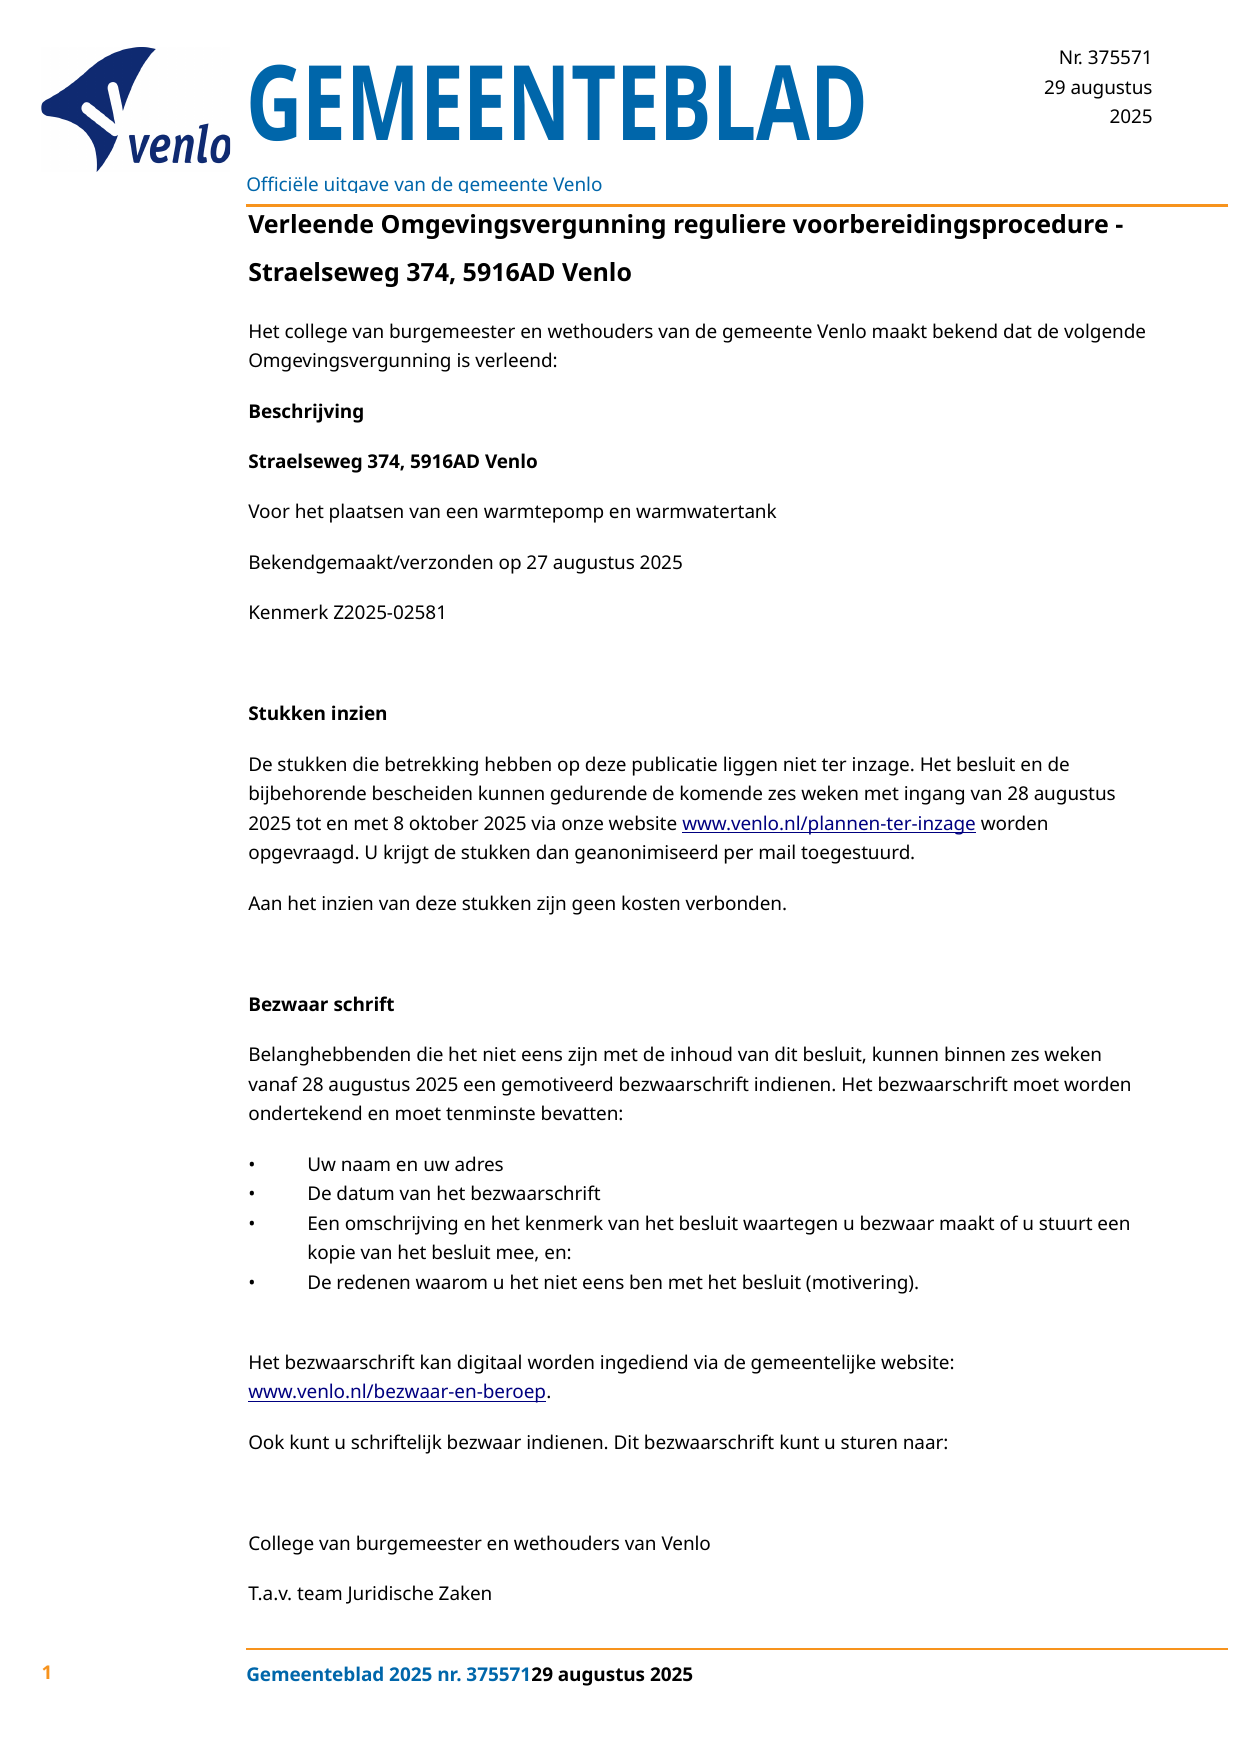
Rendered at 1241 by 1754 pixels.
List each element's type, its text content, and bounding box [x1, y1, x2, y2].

text Verleende Omgevingsvergunning reguliere voorbereidingsprocedure - Straelseweg 374, 5916AD Venlo [248, 207, 1152, 288]
text Het college van burgemeester en wethouders van de gemeente Venlo maakt bekend dat de volgende Omgevingsvergunning is verleend: [248, 318, 1152, 373]
text De stukken die betrekking hebben op deze publicatie liggen niet ter inzage. Het besluit en de bijbehorende bescheiden kunnen gedurende de komende zes weken met ingang van 28 augustus 2025 tot en met 8 oktober 2025 via onze website www.venlo.nl/plannen-ter-inzage worden opgevraagd. U krijgt de stukken dan geanonimiseerd per mail toegestuurd. [248, 751, 1152, 865]
text Beschrijving [248, 398, 1152, 424]
text Bekendgemaakt/verzonden op 27 augustus 2025 [248, 549, 1152, 575]
list De redenen waarom u het niet eens ben met het besluit (motivering). [248, 1269, 1152, 1295]
list Uw naam en uw adres [248, 1151, 1152, 1177]
list De datum van het bezwaarschrift [248, 1180, 1152, 1206]
text Straelseweg 374, 5916AD Venlo [248, 448, 1152, 474]
text Voor het plaatsen van een warmtepomp en warmwatertank [248, 499, 1152, 524]
text Bezwaar schrift [248, 991, 1152, 1017]
list Een omschrijving en het kenmerk van het besluit waartegen u bezwaar maakt of u stuurt een kopie van het besluit mee, en: [248, 1210, 1152, 1265]
text Ook kunt u schriftelijk bezwaar indienen. Dit bezwaarschrift kunt u sturen naar: [248, 1429, 1152, 1455]
text Stukken inzien [248, 700, 1152, 726]
picture [41, 47, 231, 172]
text Aan het inzien van deze stukken zijn geen kosten verbonden. [248, 890, 1152, 916]
text Kenmerk Z2025-02581 [248, 599, 1152, 625]
text T.a.v. team Juridische Zaken [248, 1580, 1152, 1606]
text Belanghebbenden die het niet eens zijn met de inhoud van dit besluit, kunnen binnen zes weken vanaf 28 augustus 2025 een gemotiveerd bezwaarschrift indienen. Het bezwaarschrift moet worden ondertekend en moet tenminste bevatten: [248, 1041, 1152, 1126]
text College van burgemeester en wethouders van Venlo [248, 1530, 1152, 1556]
text Het bezwaarschrift kan digitaal worden ingediend via de gemeentelijke website: www.venlo.nl/bezwaar-en-beroep. [248, 1349, 1152, 1404]
